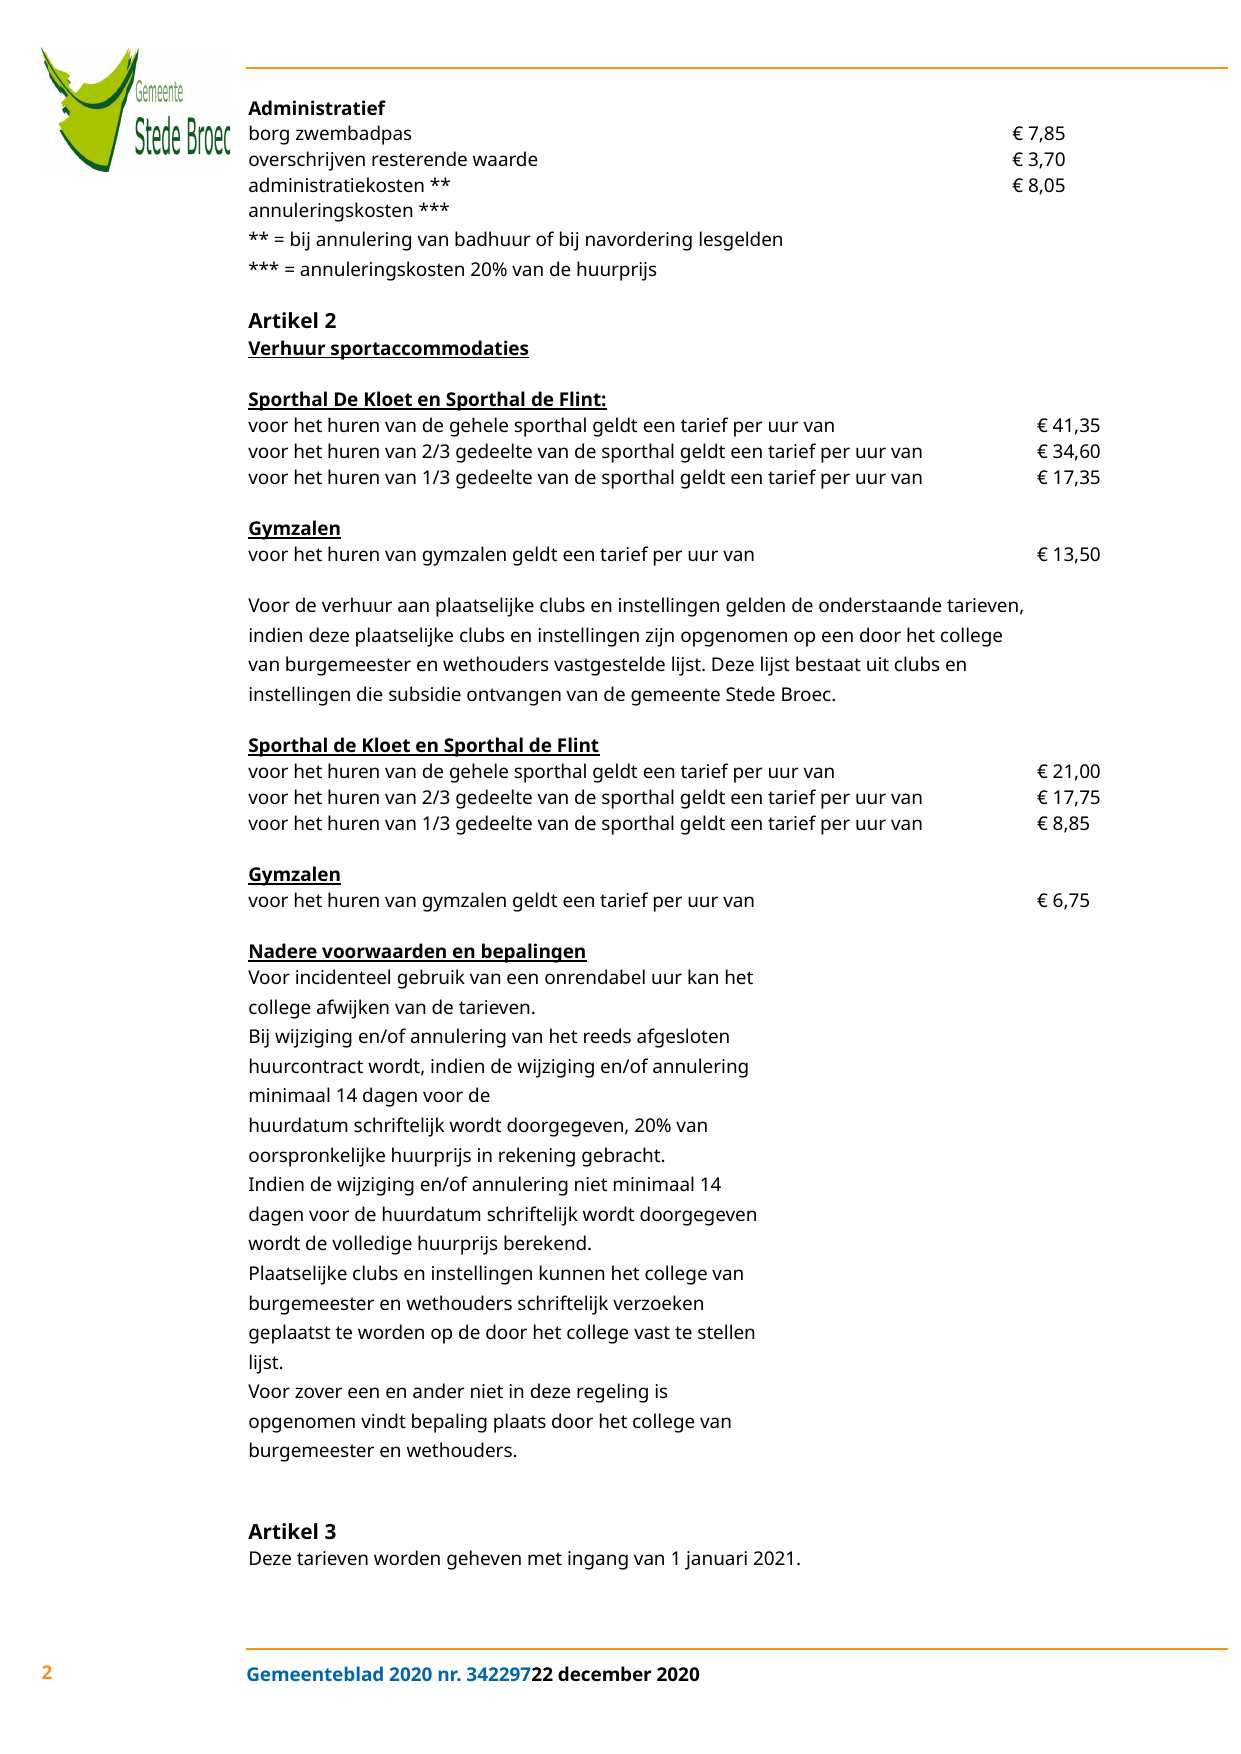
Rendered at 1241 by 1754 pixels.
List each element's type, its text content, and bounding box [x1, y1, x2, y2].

table_cell € 3,70 [1012, 146, 1152, 172]
table_cell € 8,85 [1037, 810, 1152, 836]
table_cell € 17,75 [1037, 784, 1152, 810]
text *** = annuleringskosten 20% van de huurprijs [248, 256, 1152, 282]
table_cell Gymzalen [248, 515, 1152, 541]
table_cell voor het huren van de gehele sporthal geldt een tarief per uur van [248, 413, 1037, 438]
table_header Verhuur sportaccommodaties [248, 335, 1152, 361]
table_cell voor het huren van gymzalen geldt een tarief per uur van [248, 887, 1037, 913]
table_cell administratiekosten ** [248, 172, 1012, 198]
table_cell voor het huren van de gehele sporthal geldt een tarief per uur van [248, 759, 1037, 784]
table_cell voor het huren van 1/3 gedeelte van de sporthal geldt een tarief per uur van [248, 810, 1037, 836]
table_cell € 34,60 [1037, 438, 1152, 464]
table_cell overschrijven resterende waarde [248, 146, 1012, 172]
table_cell Gymzalen [248, 861, 1152, 887]
table_cell € 13,50 [1037, 541, 1152, 567]
table_cell € 41,35 [1037, 413, 1152, 438]
table_cell [1037, 593, 1152, 707]
table_cell Sporthal De Kloet en Sporthal de Flint: [248, 387, 1152, 412]
table_cell [248, 490, 1152, 515]
table_cell Voor incidenteel gebruik van een onrendabel uur kan het college afwijken van de tarieven. Bij wijziging en/of annulering van het reeds afgesloten huurcontract wordt, indien de wijziging en/of annulering minimaal 14 dagen voor de huurdatum schriftelijk wordt doorgegeven, 20% van oorspronkelijke huurprijs in rekening gebracht. Indien de wijziging en/of annulering niet minimaal 14 dagen voor de huurdatum schriftelijk wordt doorgegeven wordt de volledige huurprijs berekend. Plaatselijke clubs en instellingen kunnen het college van burgemeester en wethouders schriftelijk verzoeken geplaatst te worden op de door het college vast te stellen lijst. Voor zover een en ander niet in deze regeling is opgenomen vindt bepaling plaats door het college van burgemeester en wethouders. [248, 964, 762, 1493]
table_cell Sporthal de Kloet en Sporthal de Flint [248, 733, 1152, 758]
table_cell € 7,85 [1012, 121, 1152, 146]
table_cell [248, 567, 1152, 592]
table_cell [248, 836, 1152, 861]
text Artikel 3 [248, 1517, 1152, 1545]
table_cell annuleringskosten *** [248, 198, 1152, 223]
table_cell Voor de verhuur aan plaatselijke clubs en instellingen gelden de onderstaande tarieven, indien deze plaatselijke clubs en instellingen zijn opgenomen op een door het college van burgemeester en wethouders vastgestelde lijst. Deze lijst bestaat uit clubs en instellingen die subsidie ontvangen van de gemeente Stede Broec. [248, 593, 1037, 707]
table_cell borg zwembadpas [248, 121, 1012, 146]
table_cell € 17,35 [1037, 464, 1152, 489]
text Deze tarieven worden geheven met ingang van 1 januari 2021. [248, 1545, 1152, 1571]
table_cell Administratief [248, 95, 1152, 121]
table_cell [248, 913, 1152, 938]
table_cell voor het huren van gymzalen geldt een tarief per uur van [248, 541, 1037, 567]
text Artikel 2 [248, 307, 1152, 335]
table_cell voor het huren van 1/3 gedeelte van de sporthal geldt een tarief per uur van [248, 464, 1037, 489]
table_cell [248, 707, 1152, 733]
text ** = bij annulering van badhuur of bij navordering lesgelden [248, 227, 1152, 252]
table_cell [248, 361, 1152, 387]
table_cell voor het huren van 2/3 gedeelte van de sporthal geldt een tarief per uur van [248, 784, 1037, 810]
table_cell € 8,05 [1012, 172, 1152, 198]
table_cell € 21,00 [1037, 759, 1152, 784]
table_cell € 6,75 [1037, 887, 1152, 913]
picture [41, 47, 231, 172]
table_cell Nadere voorwaarden en bepalingen [248, 939, 1152, 964]
table_cell voor het huren van 2/3 gedeelte van de sporthal geldt een tarief per uur van [248, 438, 1037, 464]
